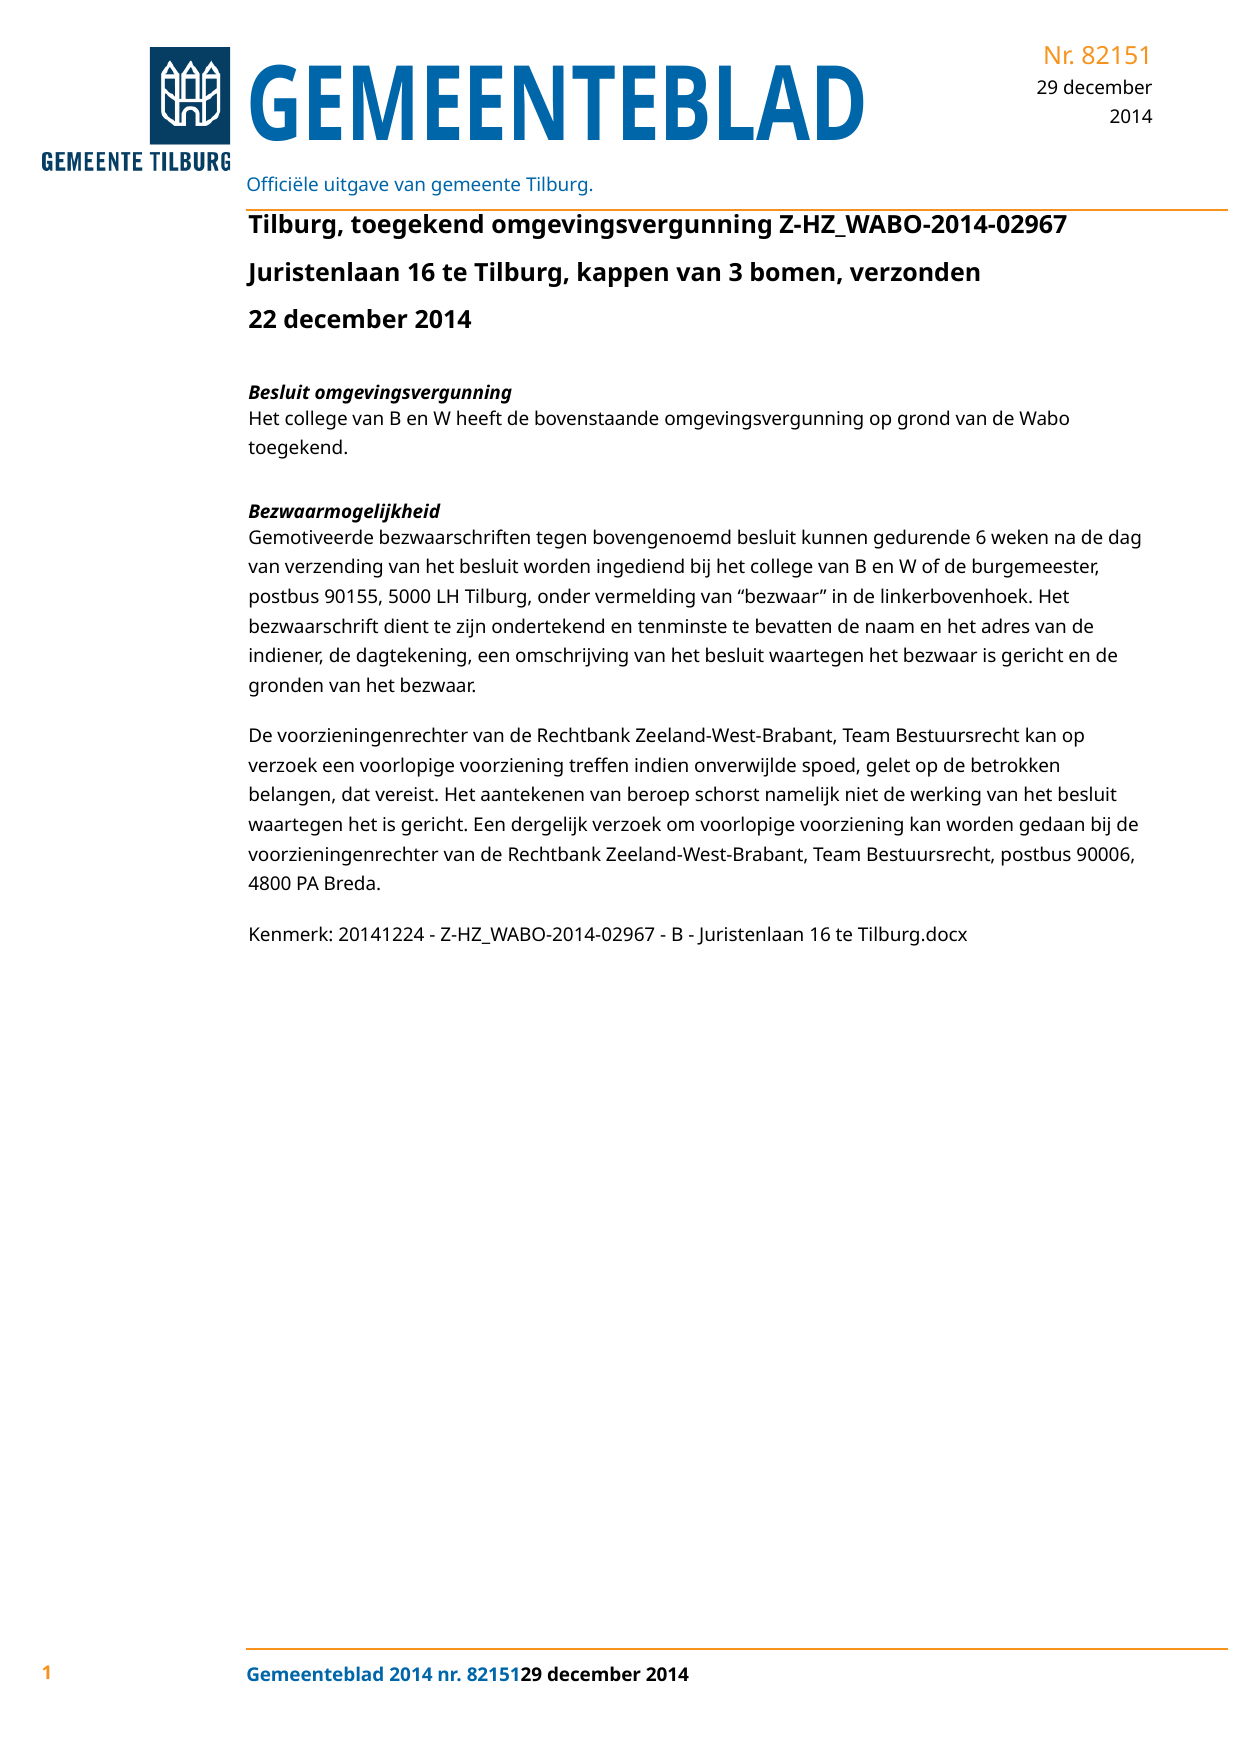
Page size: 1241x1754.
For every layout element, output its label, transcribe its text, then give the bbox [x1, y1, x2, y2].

text Het college van B en W heeft de bovenstaande omgevingsvergunning op grond van de Wabo toegekend. [248, 405, 1152, 460]
picture [41, 47, 231, 172]
text Tilburg, toegekend omgevingsvergunning Z-HZ_WABO-2014-02967 Juristenlaan 16 te Tilburg, kappen van 3 bomen, verzonden 22 december 2014 [248, 211, 1152, 336]
text Bezwaarmogelijkheid [248, 498, 1152, 524]
text Besluit omgevingsvergunning [248, 379, 1152, 405]
text Gemotiveerde bezwaarschriften tegen bovengenoemd besluit kunnen gedurende 6 weken na de dag van verzending van het besluit worden ingediend bij het college van B en W of de burgemeester, postbus 90155, 5000 LH Tilburg, onder vermelding van “bezwaar” in de linkerbovenhoek. Het bezwaarschrift dient te zijn ondertekend en tenminste te bevatten de naam en het adres van de indiener, de dagtekening, een omschrijving van het besluit waartegen het bezwaar is gericht en de gronden van het bezwaar. [248, 524, 1152, 698]
text Kenmerk: 20141224 - Z-HZ_WABO-2014-02967 - B - Juristenlaan 16 te Tilburg.docx [248, 921, 1152, 946]
text De voorzieningenrechter van de Rechtbank Zeeland-West-Brabant, Team Bestuursrecht kan op verzoek een voorlopige voorziening treffen indien onverwijlde spoed, gelet op de betrokken belangen, dat vereist. Het aantekenen van beroep schorst namelijk niet de werking van het besluit waartegen het is gericht. Een dergelijk verzoek om voorlopige voorziening kan worden gedaan bij de voorzieningenrechter van de Rechtbank Zeeland-West-Brabant, Team Bestuursrecht, postbus 90006, 4800 PA Breda. [248, 722, 1152, 896]
